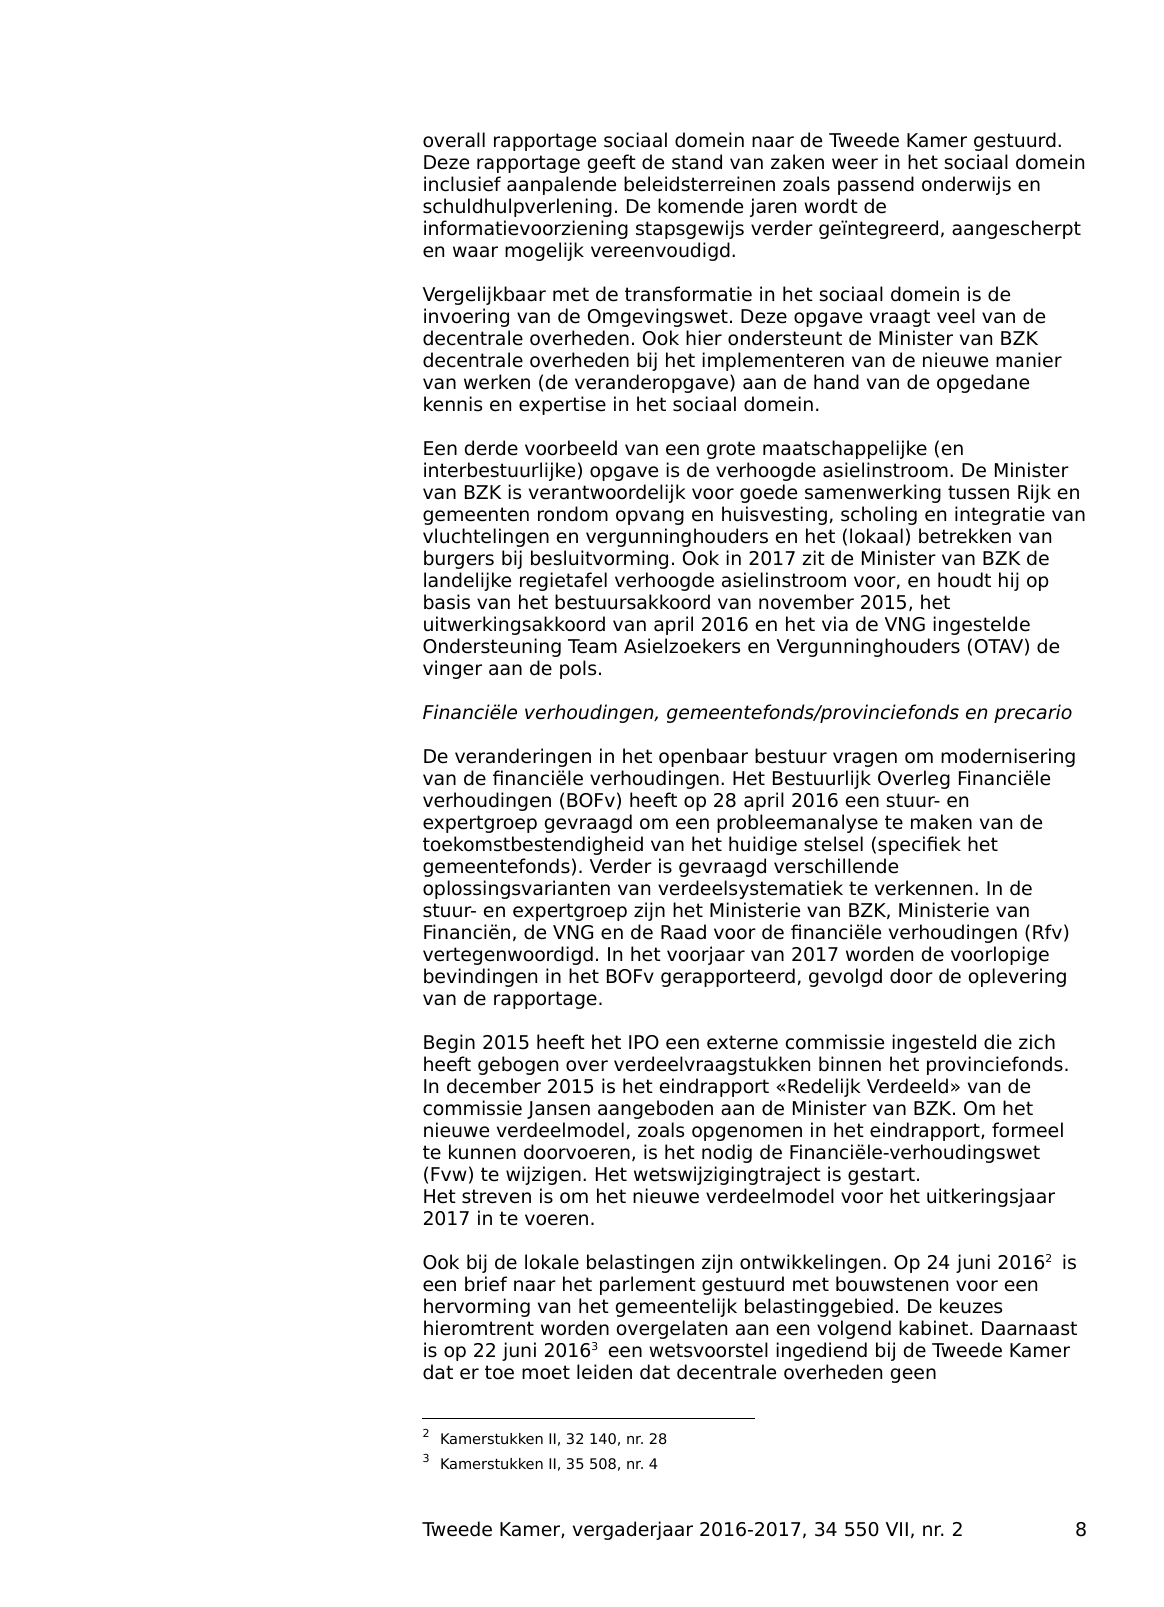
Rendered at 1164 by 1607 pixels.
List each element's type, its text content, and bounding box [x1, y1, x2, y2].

text Kamerstukken II, 32 140, nr. 28 [422, 1427, 1087, 1449]
text Een derde voorbeeld van een grote maatschappelijke (en interbestuurlijke) opgave is de verhoogde asielinstroom. De Minister van BZK is verantwoordelijk voor goede samenwerking tussen Rijk en gemeenten rondom opvang en huisvesting, scholing en integratie van vluchtelingen en vergunninghouders en het (lokaal) betrekken van burgers bij besluitvorming. Ook in 2017 zit de Minister van BZK de landelijke regietafel verhoogde asielinstroom voor, en houdt hij op basis van het bestuursakkoord van november 2015, het uitwerkingsakkoord van april 2016 en het via de VNG ingestelde Ondersteuning Team Asielzoekers en Vergunninghouders (OTAV) de vinger aan de pols. [422, 438, 1087, 680]
text Ook bij de lokale belastingen zijn ontwikkelingen. Op 24 juni 2016 is een brief naar het parlement gestuurd met bouwstenen voor een hervorming van het gemeentelijk belastinggebied. De keuzes hieromtrent worden overgelaten aan een volgend kabinet. Daarnaast is op 22 juni 2016 een wetsvoorstel ingediend bij de Tweede Kamer dat er toe moet leiden dat decentrale overheden geen [422, 1252, 1087, 1384]
subtitle Financiële verhoudingen, gemeentefonds/provinciefonds en precario [422, 702, 1087, 724]
text Kamerstukken II, 35 508, nr. 4 [422, 1452, 1087, 1474]
text Het streven is om het nieuwe verdeelmodel voor het uitkeringsjaar 2017 in te voeren. [422, 1186, 1087, 1230]
text Begin 2015 heeft het IPO een externe commissie ingesteld die zich heeft gebogen over verdeelvraagstukken binnen het provinciefonds. In december 2015 is het eindrapport «Redelijk Verdeeld» van de commissie Jansen aangeboden aan de Minister van BZK. Om het nieuwe verdeelmodel, zoals opgenomen in het eindrapport, formeel te kunnen doorvoeren, is het nodig de Financiële-verhoudingswet (Fvw) te wijzigen. Het wetswijzigingtraject is gestart. [422, 1032, 1087, 1186]
text Vergelijkbaar met de transformatie in het sociaal domein is de invoering van de Omgevingswet. Deze opgave vraagt veel van de decentrale overheden. Ook hier ondersteunt de Minister van BZK decentrale overheden bij het implementeren van de nieuwe manier van werken (de veranderopgave) aan de hand van de opgedane kennis en expertise in het sociaal domein. [422, 284, 1087, 416]
text De veranderingen in het openbaar bestuur vragen om modernisering van de financiële verhoudingen. Het Bestuurlijk Overleg Financiële verhoudingen (BOFv) heeft op 28 april 2016 een stuur- en expertgroep gevraagd om een probleemanalyse te maken van de toekomstbestendigheid van het huidige stelsel (specifiek het gemeentefonds). Verder is gevraagd verschillende oplossingsvarianten van verdeelsystematiek te verkennen. In de stuur- en expertgroep zijn het Ministerie van BZK, Ministerie van Financiën, de VNG en de Raad voor de financiële verhoudingen (Rfv) vertegenwoordigd. In het voorjaar van 2017 worden de voorlopige bevindingen in het BOFv gerapporteerd, gevolgd door de oplevering van de rapportage. [422, 746, 1087, 1010]
text overall rapportage sociaal domein naar de Tweede Kamer gestuurd. Deze rapportage geeft de stand van zaken weer in het sociaal domein inclusief aanpalende beleidsterreinen zoals passend onderwijs en schuldhulpverlening. De komende jaren wordt de informatievoorziening stapsgewijs verder geïntegreerd, aangescherpt en waar mogelijk vereenvoudigd. [422, 130, 1087, 262]
